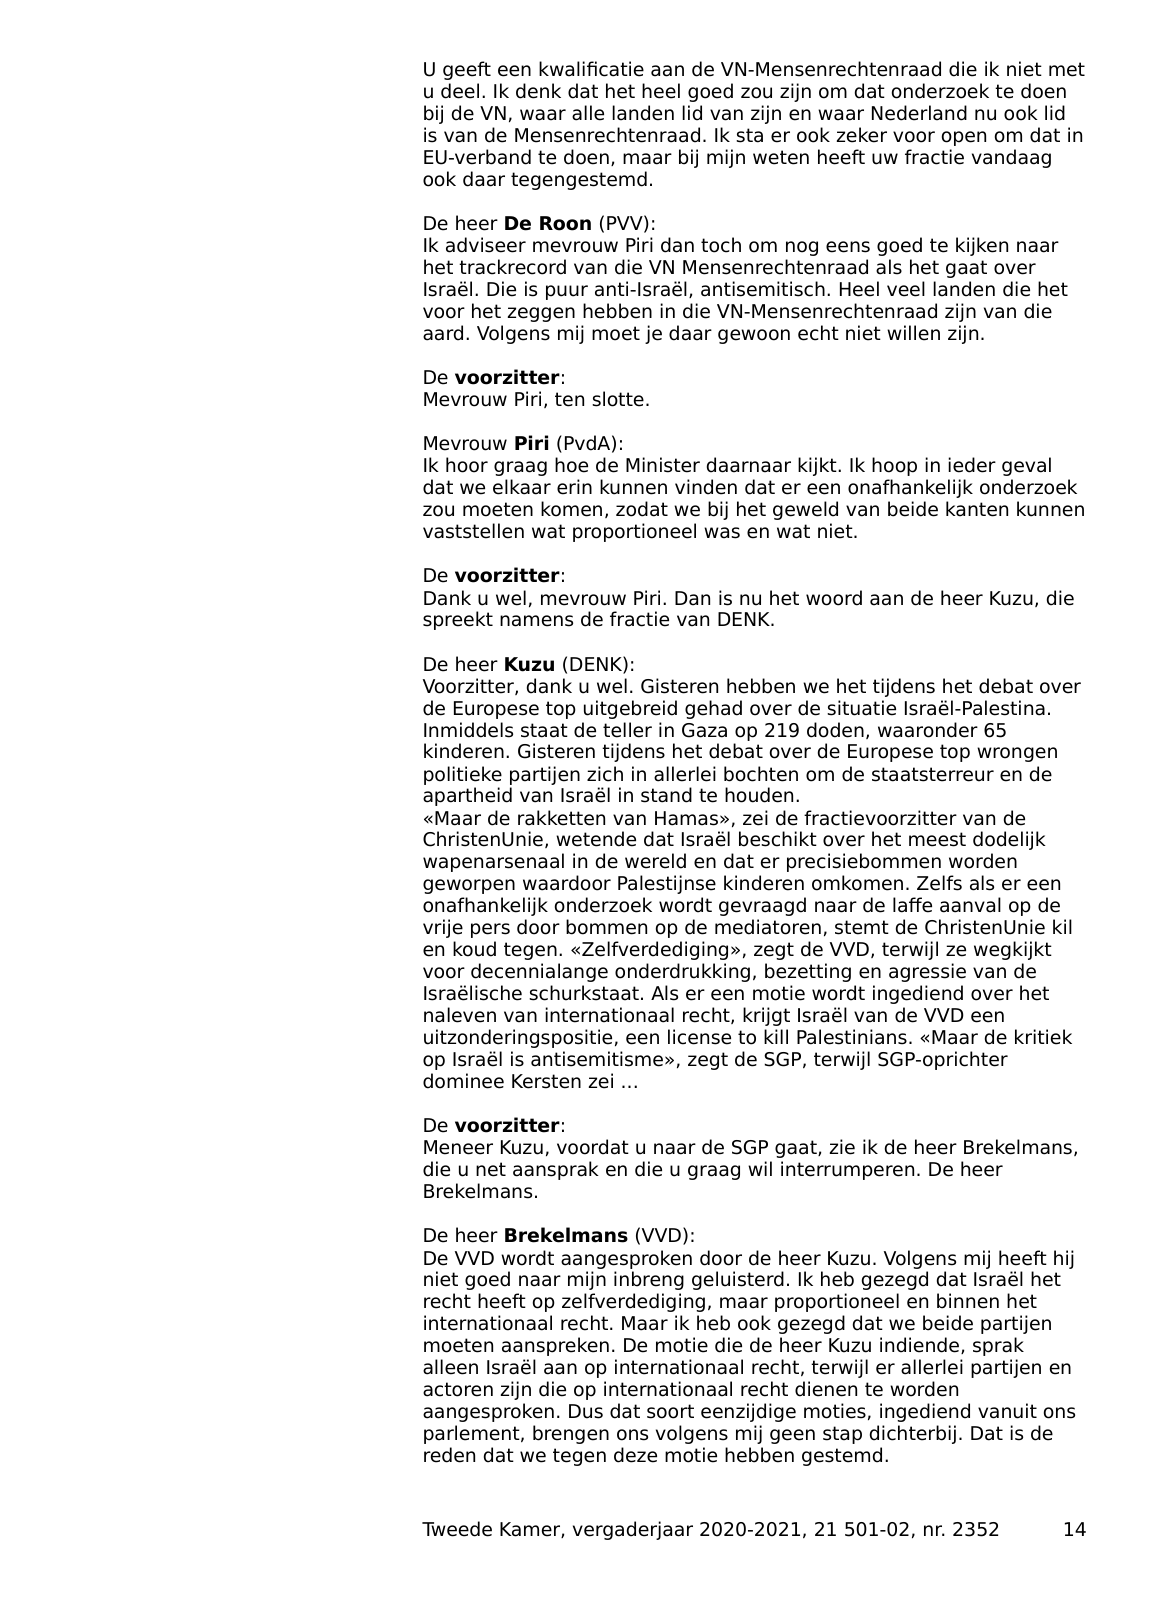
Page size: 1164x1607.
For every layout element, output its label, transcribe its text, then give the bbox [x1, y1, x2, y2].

text De heer Kuzu (DENK): [422, 653, 1087, 676]
text Dank u wel, mevrouw Piri. Dan is nu het woord aan de heer Kuzu, die spreekt namens de fractie van DENK. [422, 587, 1087, 631]
text «Maar de rakketten van Hamas», zei de fractievoorzitter van de ChristenUnie, wetende dat Israël beschikt over het meest dodelijk wapenarsenaal in de wereld en dat er precisiebommen worden geworpen waardoor Palestijnse kinderen omkomen. Zelfs als er een onafhankelijk onderzoek wordt gevraagd naar de laffe aanval op de vrije pers door bommen op de mediatoren, stemt de ChristenUnie kil en koud tegen. «Zelfverdediging», zegt de VVD, terwijl ze wegkijkt voor decennialange onderdrukking, bezetting en agressie van de Israëlische schurkstaat. Als er een motie wordt ingediend over het naleven van internationaal recht, krijgt Israël van de VVD een uitzonderingspositie, een license to kill Palestinians. «Maar de kritiek op Israël is antisemitisme», zegt de SGP, terwijl SGP-oprichter dominee Kersten zei ... [422, 807, 1087, 1093]
text Ik adviseer mevrouw Piri dan toch om nog eens goed te kijken naar het trackrecord van die VN Mensenrechtenraad als het gaat over Israël. Die is puur anti-Israël, antisemitisch. Heel veel landen die het voor het zeggen hebben in die VN-Mensenrechtenraad zijn van die aard. Volgens mij moet je daar gewoon echt niet willen zijn. [422, 235, 1087, 345]
text De VVD wordt aangesproken door de heer Kuzu. Volgens mij heeft hij niet goed naar mijn inbreng geluisterd. Ik heb gezegd dat Israël het recht heeft op zelfverdediging, maar proportioneel en binnen het internationaal recht. Maar ik heb ook gezegd dat we beide partijen moeten aanspreken. De motie die de heer Kuzu indiende, sprak alleen Israël aan op internationaal recht, terwijl er allerlei partijen en actoren zijn die op internationaal recht dienen te worden aangesproken. Dus dat soort eenzijdige moties, ingediend vanuit ons parlement, brengen ons volgens mij geen stap dichterbij. Dat is de reden dat we tegen deze motie hebben gestemd. [422, 1247, 1087, 1467]
text U geeft een kwalificatie aan de VN-Mensenrechtenraad die ik niet met u deel. Ik denk dat het heel goed zou zijn om dat onderzoek te doen bij de VN, waar alle landen lid van zijn en waar Nederland nu ook lid is van de Mensenrechtenraad. Ik sta er ook zeker voor open om dat in EU-verband te doen, maar bij mijn weten heeft uw fractie vandaag ook daar tegengestemd. [422, 59, 1087, 191]
text De voorzitter: [422, 367, 1087, 389]
text De voorzitter: [422, 565, 1087, 587]
text Mevrouw Piri (PvdA): [422, 433, 1087, 455]
text De heer Brekelmans (VVD): [422, 1225, 1087, 1247]
text Mevrouw Piri, ten slotte. [422, 389, 1087, 411]
text Meneer Kuzu, voordat u naar de SGP gaat, zie ik de heer Brekelmans, die u net aansprak en die u graag wil interrumperen. De heer Brekelmans. [422, 1137, 1087, 1203]
text Voorzitter, dank u wel. Gisteren hebben we het tijdens het debat over de Europese top uitgebreid gehad over de situatie Israël-Palestina. Inmiddels staat de teller in Gaza op 219 doden, waaronder 65 kinderen. Gisteren tijdens het debat over de Europese top wrongen politieke partijen zich in allerlei bochten om de staatsterreur en de apartheid van Israël in stand te houden. [422, 676, 1087, 807]
text De heer De Roon (PVV): [422, 213, 1087, 235]
text De voorzitter: [422, 1115, 1087, 1137]
text Ik hoor graag hoe de Minister daarnaar kijkt. Ik hoop in ieder geval dat we elkaar erin kunnen vinden dat er een onafhankelijk onderzoek zou moeten komen, zodat we bij het geweld van beide kanten kunnen vaststellen wat proportioneel was en wat niet. [422, 455, 1087, 543]
